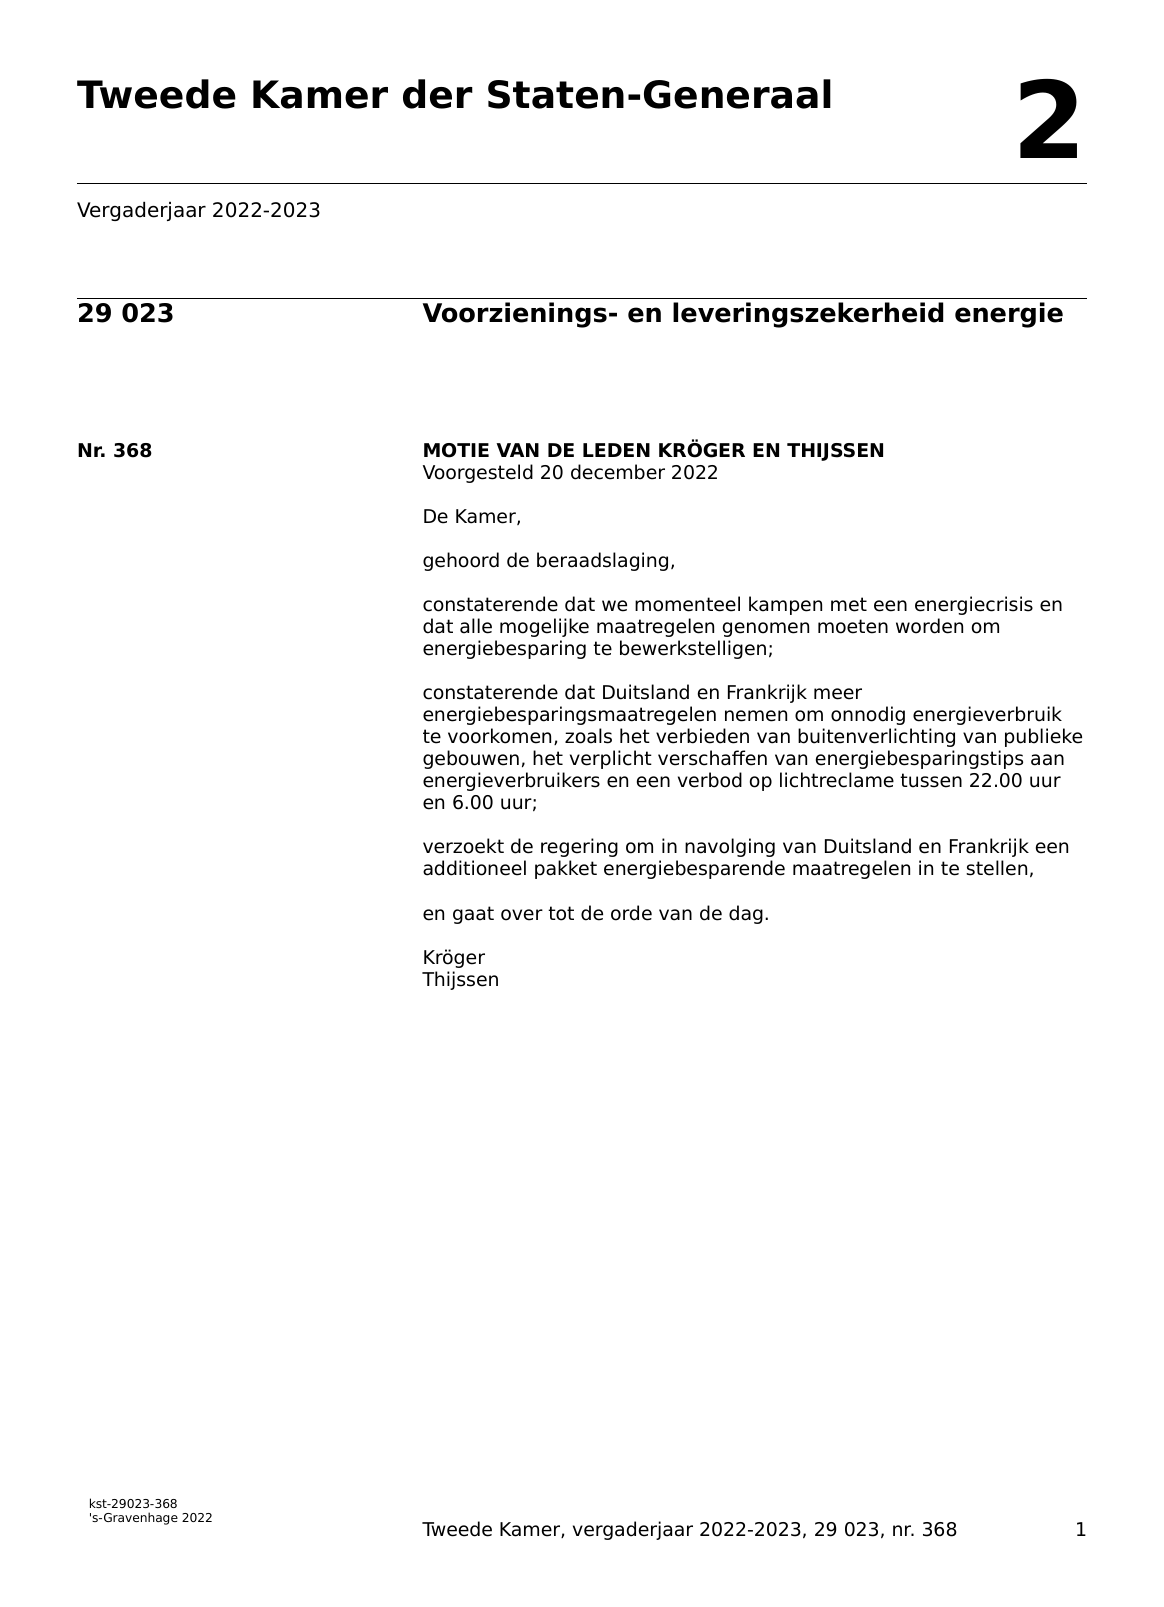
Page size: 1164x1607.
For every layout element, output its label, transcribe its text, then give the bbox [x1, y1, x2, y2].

text constaterende dat we momenteel kampen met een energiecrisis en dat alle mogelijke maatregelen genomen moeten worden om energiebesparing te bewerkstelligen; [422, 594, 1087, 660]
text Kröger [422, 947, 1087, 969]
text kst-29023-368 [88, 1497, 323, 1511]
text Thijssen [422, 969, 1087, 991]
text constaterende dat Duitsland en Frankrijk meer energiebesparingsmaatregelen nemen om onnodig energieverbruik te voorkomen, zoals het verbieden van buitenverlichting van publieke gebouwen, het verplicht verschaffen van energiebesparingstips aan energieverbruikers en een verbod op lichtreclame tussen 22.00 uur en 6.00 uur; [422, 682, 1087, 814]
table_header 2 [886, 59, 1087, 183]
subtitle 29 023 Voorzienings- en leveringszekerheid energie [77, 299, 1087, 329]
text verzoekt de regering om in navolging van Duitsland en Frankrijk een additioneel pakket energiebesparende maatregelen in te stellen, [422, 836, 1087, 880]
table_header Tweede Kamer der Staten-Generaal [77, 59, 886, 183]
text gehoord de beraadslaging, [422, 550, 1087, 572]
subtitle Nr. 368 MOTIE VAN DE LEDEN KRÖGER EN THIJSSEN [77, 440, 1087, 462]
text De Kamer, [422, 506, 1087, 528]
text 's-Gravenhage 2022 [88, 1511, 323, 1525]
text Voorgesteld 20 december 2022 [422, 462, 1087, 484]
table_cell Vergaderjaar 2022-2023 [77, 184, 1087, 298]
text en gaat over tot de orde van de dag. [422, 902, 1087, 924]
